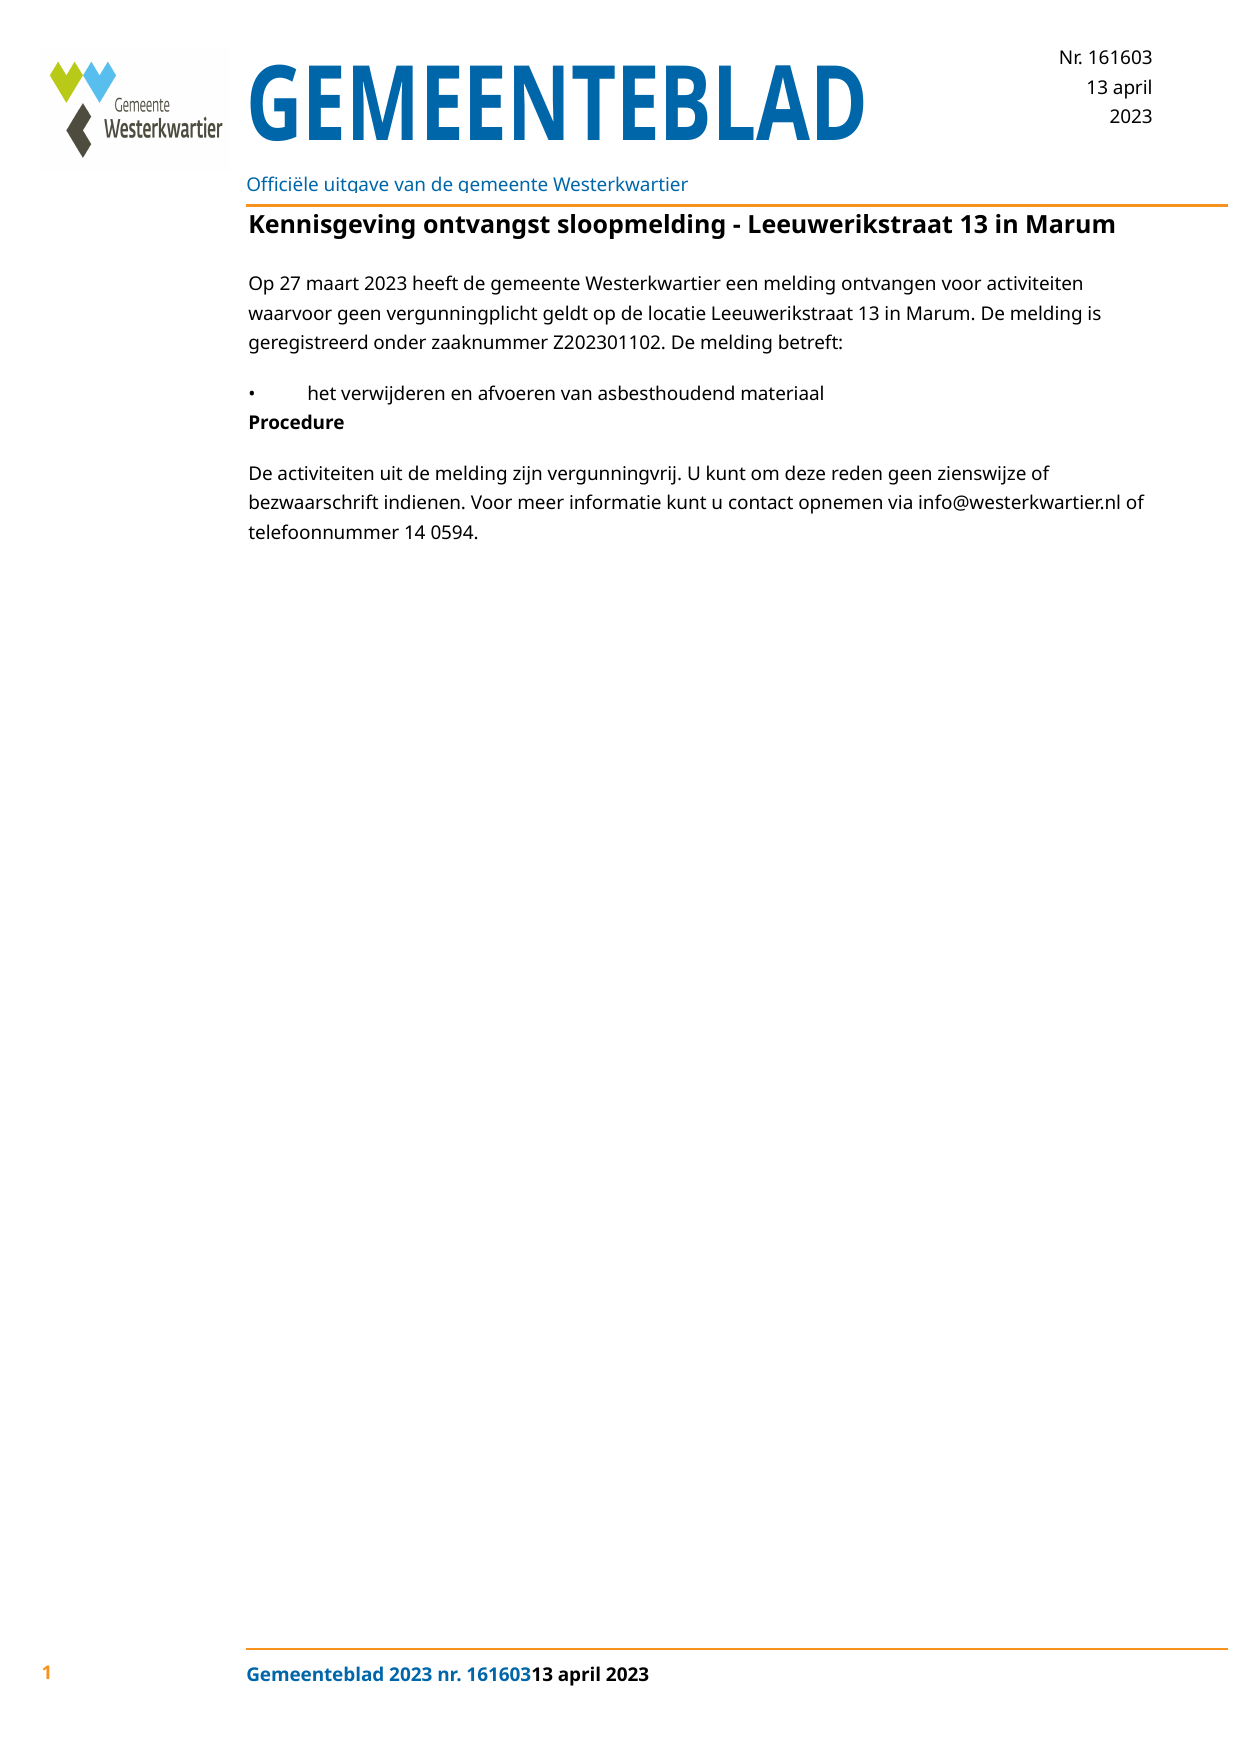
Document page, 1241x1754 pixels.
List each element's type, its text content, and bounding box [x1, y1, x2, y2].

text Kennisgeving ontvangst sloopmelding - Leeuwerikstraat 13 in Marum [248, 207, 1152, 241]
list het verwijderen en afvoeren van asbesthoudend materiaal [248, 380, 1152, 406]
text De activiteiten uit de melding zijn vergunningvrij. U kunt om deze reden geen zienswijze of bezwaarschrift indienen. Voor meer informatie kunt u contact opnemen via info@westerkwartier.nl of telefoonnummer 14 0594. [248, 460, 1152, 545]
picture [41, 47, 231, 172]
text Op 27 maart 2023 heeft de gemeente Westerkwartier een melding ontvangen voor activiteiten waarvoor geen vergunningplicht geldt op de locatie Leeuwerikstraat 13 in Marum. De melding is geregistreerd onder zaaknummer Z202301102. De melding betreft: [248, 270, 1152, 355]
text Procedure [248, 409, 1152, 435]
